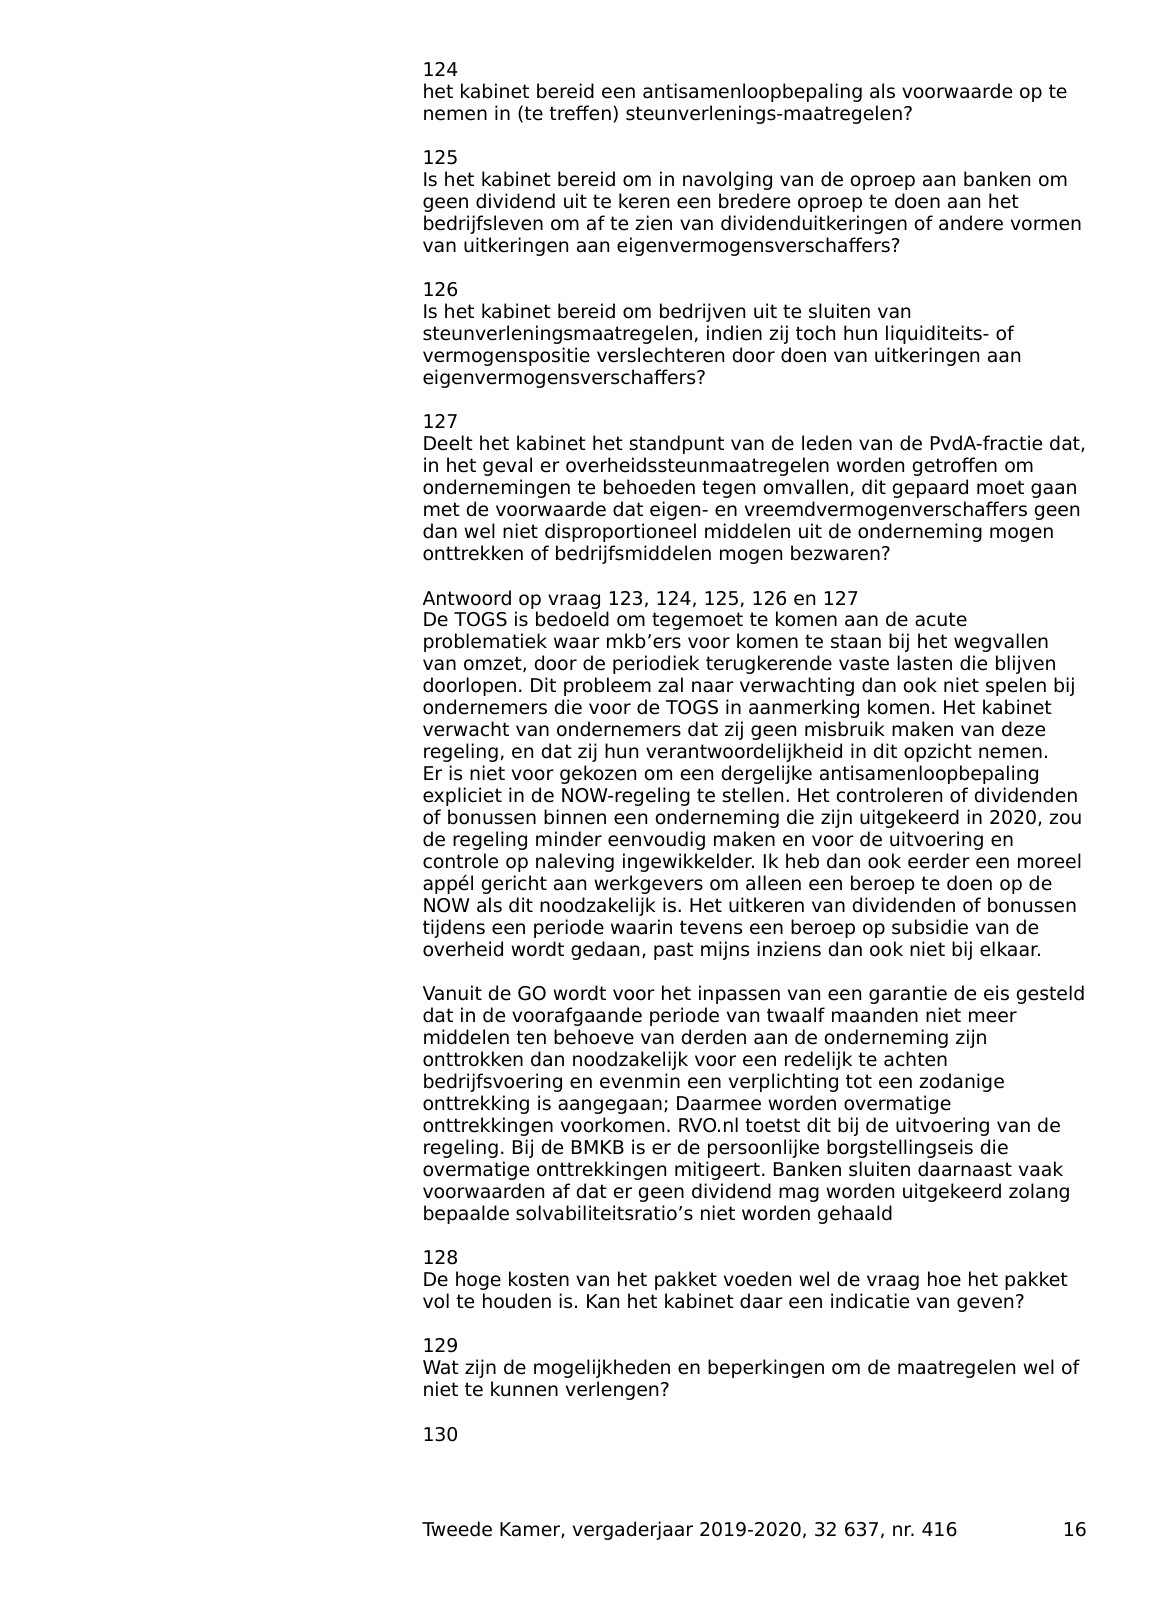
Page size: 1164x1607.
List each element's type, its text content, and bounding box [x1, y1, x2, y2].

text De TOGS is bedoeld om tegemoet te komen aan de acute problematiek waar mkb’ers voor komen te staan bij het wegvallen van omzet, door de periodiek terugkerende vaste lasten die blijven doorlopen. Dit probleem zal naar verwachting dan ook niet spelen bij ondernemers die voor de TOGS in aanmerking komen. Het kabinet verwacht van ondernemers dat zij geen misbruik maken van deze regeling, en dat zij hun verantwoordelijkheid in dit opzicht nemen. [422, 609, 1087, 763]
text 130 [422, 1423, 1087, 1445]
text 128 [422, 1247, 1087, 1269]
text het kabinet bereid een antisamenloopbepaling als voorwaarde op te nemen in (te treffen) steunverlenings-maatregelen? [422, 81, 1087, 125]
text Antwoord op vraag 123, 124, 125, 126 en 127 [422, 587, 1087, 609]
text Er is niet voor gekozen om een dergelijke antisamenloopbepaling expliciet in de NOW-regeling te stellen. Het controleren of dividenden of bonussen binnen een onderneming die zijn uitgekeerd in 2020, zou de regeling minder eenvoudig maken en voor de uitvoering en controle op naleving ingewikkelder. Ik heb dan ook eerder een moreel appél gericht aan werkgevers om alleen een beroep te doen op de NOW als dit noodzakelijk is. Het uitkeren van dividenden of bonussen tijdens een periode waarin tevens een beroep op subsidie van de overheid wordt gedaan, past mijns inziens dan ook niet bij elkaar. [422, 763, 1087, 961]
text De hoge kosten van het pakket voeden wel de vraag hoe het pakket vol te houden is. Kan het kabinet daar een indicatie van geven? [422, 1269, 1087, 1313]
text Deelt het kabinet het standpunt van de leden van de PvdA-fractie dat, in het geval er overheidssteunmaatregelen worden getroffen om ondernemingen te behoeden tegen omvallen, dit gepaard moet gaan met de voorwaarde dat eigen- en vreemdvermogenverschaffers geen dan wel niet disproportioneel middelen uit de onderneming mogen onttrekken of bedrijfsmiddelen mogen bezwaren? [422, 433, 1087, 565]
text 127 [422, 411, 1087, 433]
text Wat zijn de mogelijkheden en beperkingen om de maatregelen wel of niet te kunnen verlengen? [422, 1357, 1087, 1401]
text 125 [422, 147, 1087, 169]
text Vanuit de GO wordt voor het inpassen van een garantie de eis gesteld dat in de voorafgaande periode van twaalf maanden niet meer middelen ten behoeve van derden aan de onderneming zijn onttrokken dan noodzakelijk voor een redelijk te achten bedrijfsvoering en evenmin een verplichting tot een zodanige onttrekking is aangegaan; Daarmee worden overmatige onttrekkingen voorkomen. RVO.nl toetst dit bij de uitvoering van de regeling. Bij de BMKB is er de persoonlijke borgstellingseis die overmatige onttrekkingen mitigeert. Banken sluiten daarnaast vaak voorwaarden af dat er geen dividend mag worden uitgekeerd zolang bepaalde solvabiliteitsratio’s niet worden gehaald [422, 983, 1087, 1225]
text Is het kabinet bereid om in navolging van de oproep aan banken om geen dividend uit te keren een bredere oproep te doen aan het bedrijfsleven om af te zien van dividenduitkeringen of andere vormen van uitkeringen aan eigenvermogensverschaffers? [422, 169, 1087, 257]
text Is het kabinet bereid om bedrijven uit te sluiten van steunverleningsmaatregelen, indien zij toch hun liquiditeits- of vermogenspositie verslechteren door doen van uitkeringen aan eigenvermogensverschaffers? [422, 301, 1087, 389]
text 126 [422, 279, 1087, 301]
text 124 [422, 59, 1087, 81]
text 129 [422, 1335, 1087, 1357]
